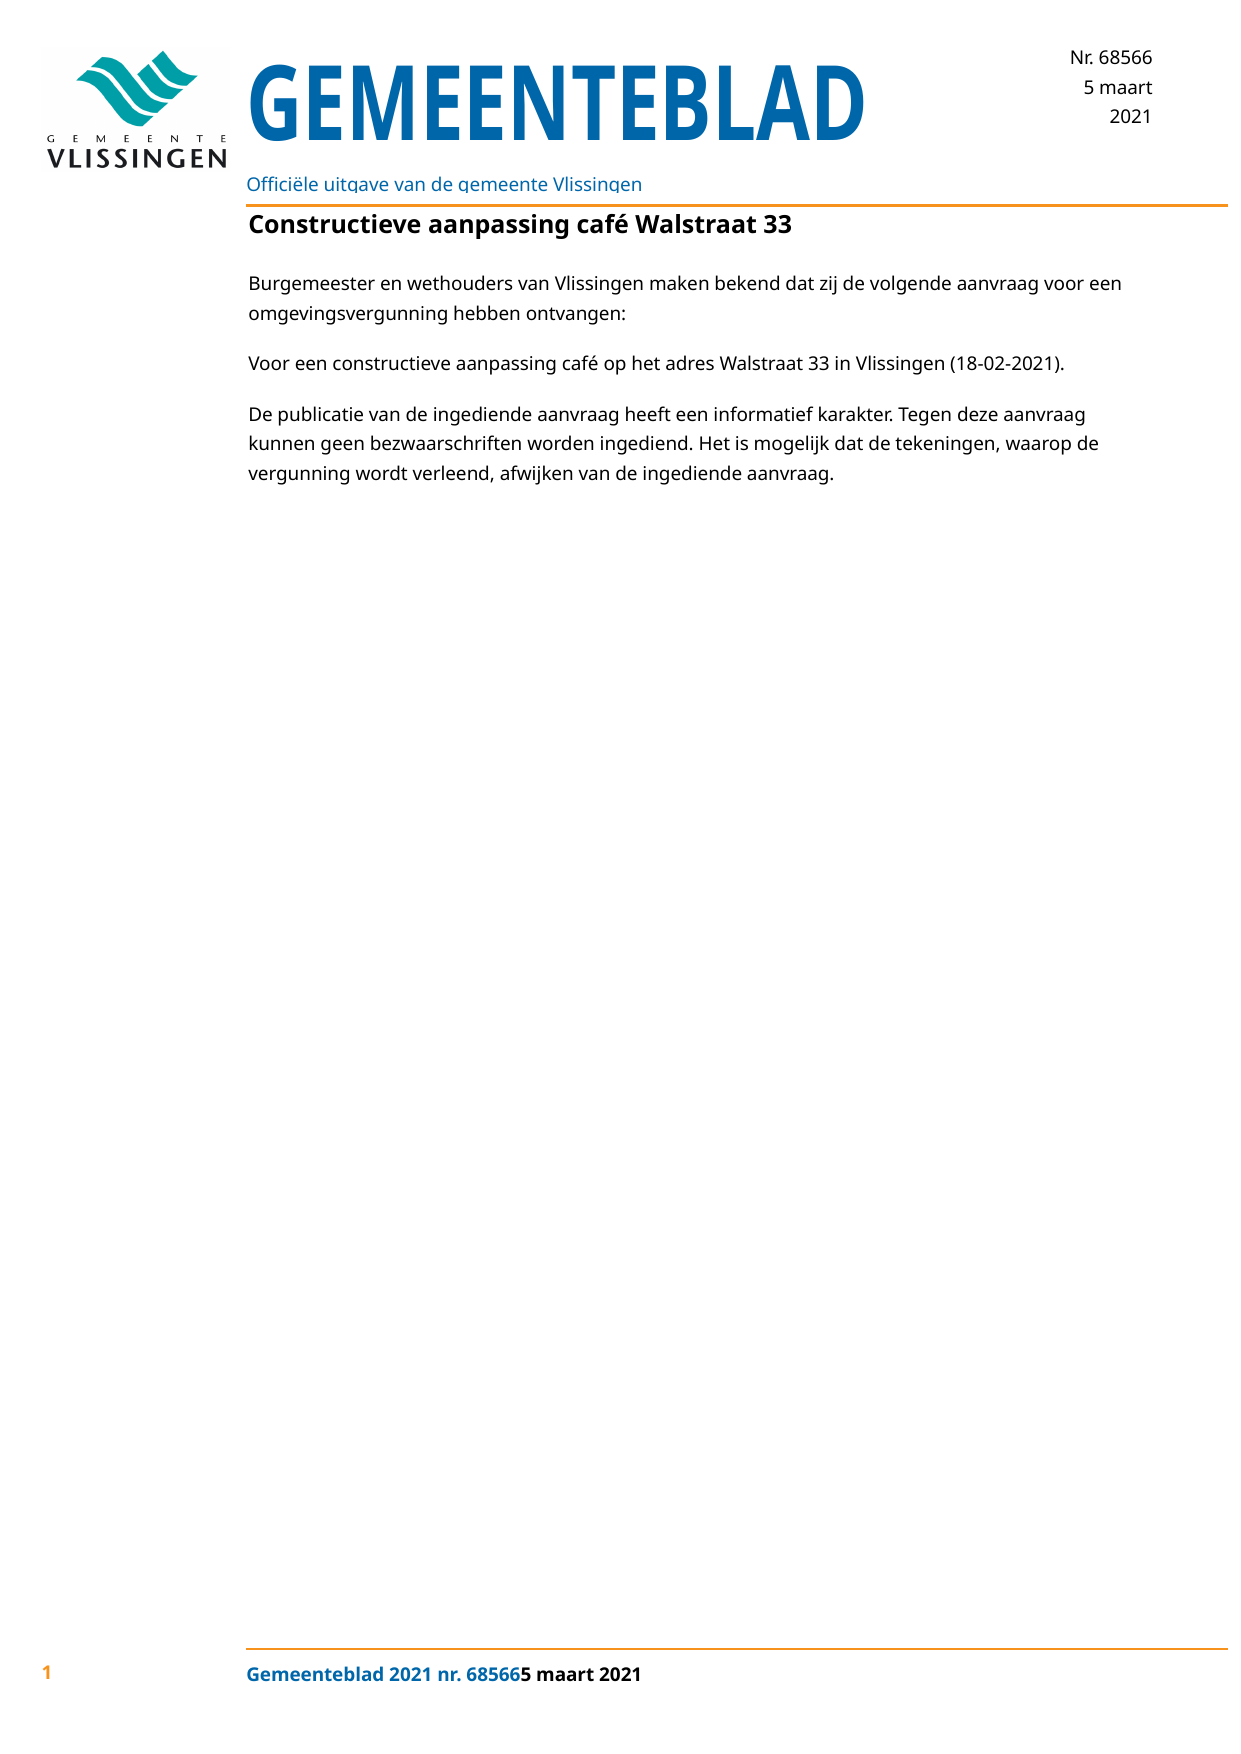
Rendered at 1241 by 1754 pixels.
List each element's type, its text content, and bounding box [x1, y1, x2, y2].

text Burgemeester en wethouders van Vlissingen maken bekend dat zij de volgende aanvraag voor een omgevingsvergunning hebben ontvangen: [248, 270, 1152, 326]
text Voor een constructieve aanpassing café op het adres Walstraat 33 in Vlissingen (18-02-2021). [248, 350, 1152, 376]
text De publicatie van de ingediende aanvraag heeft een informatief karakter. Tegen deze aanvraag kunnen geen bezwaarschriften worden ingediend. Het is mogelijk dat de tekeningen, waarop de vergunning wordt verleend, afwijken van de ingediende aanvraag. [248, 401, 1152, 486]
picture [41, 47, 231, 172]
text Constructieve aanpassing café Walstraat 33 [248, 207, 1152, 241]
